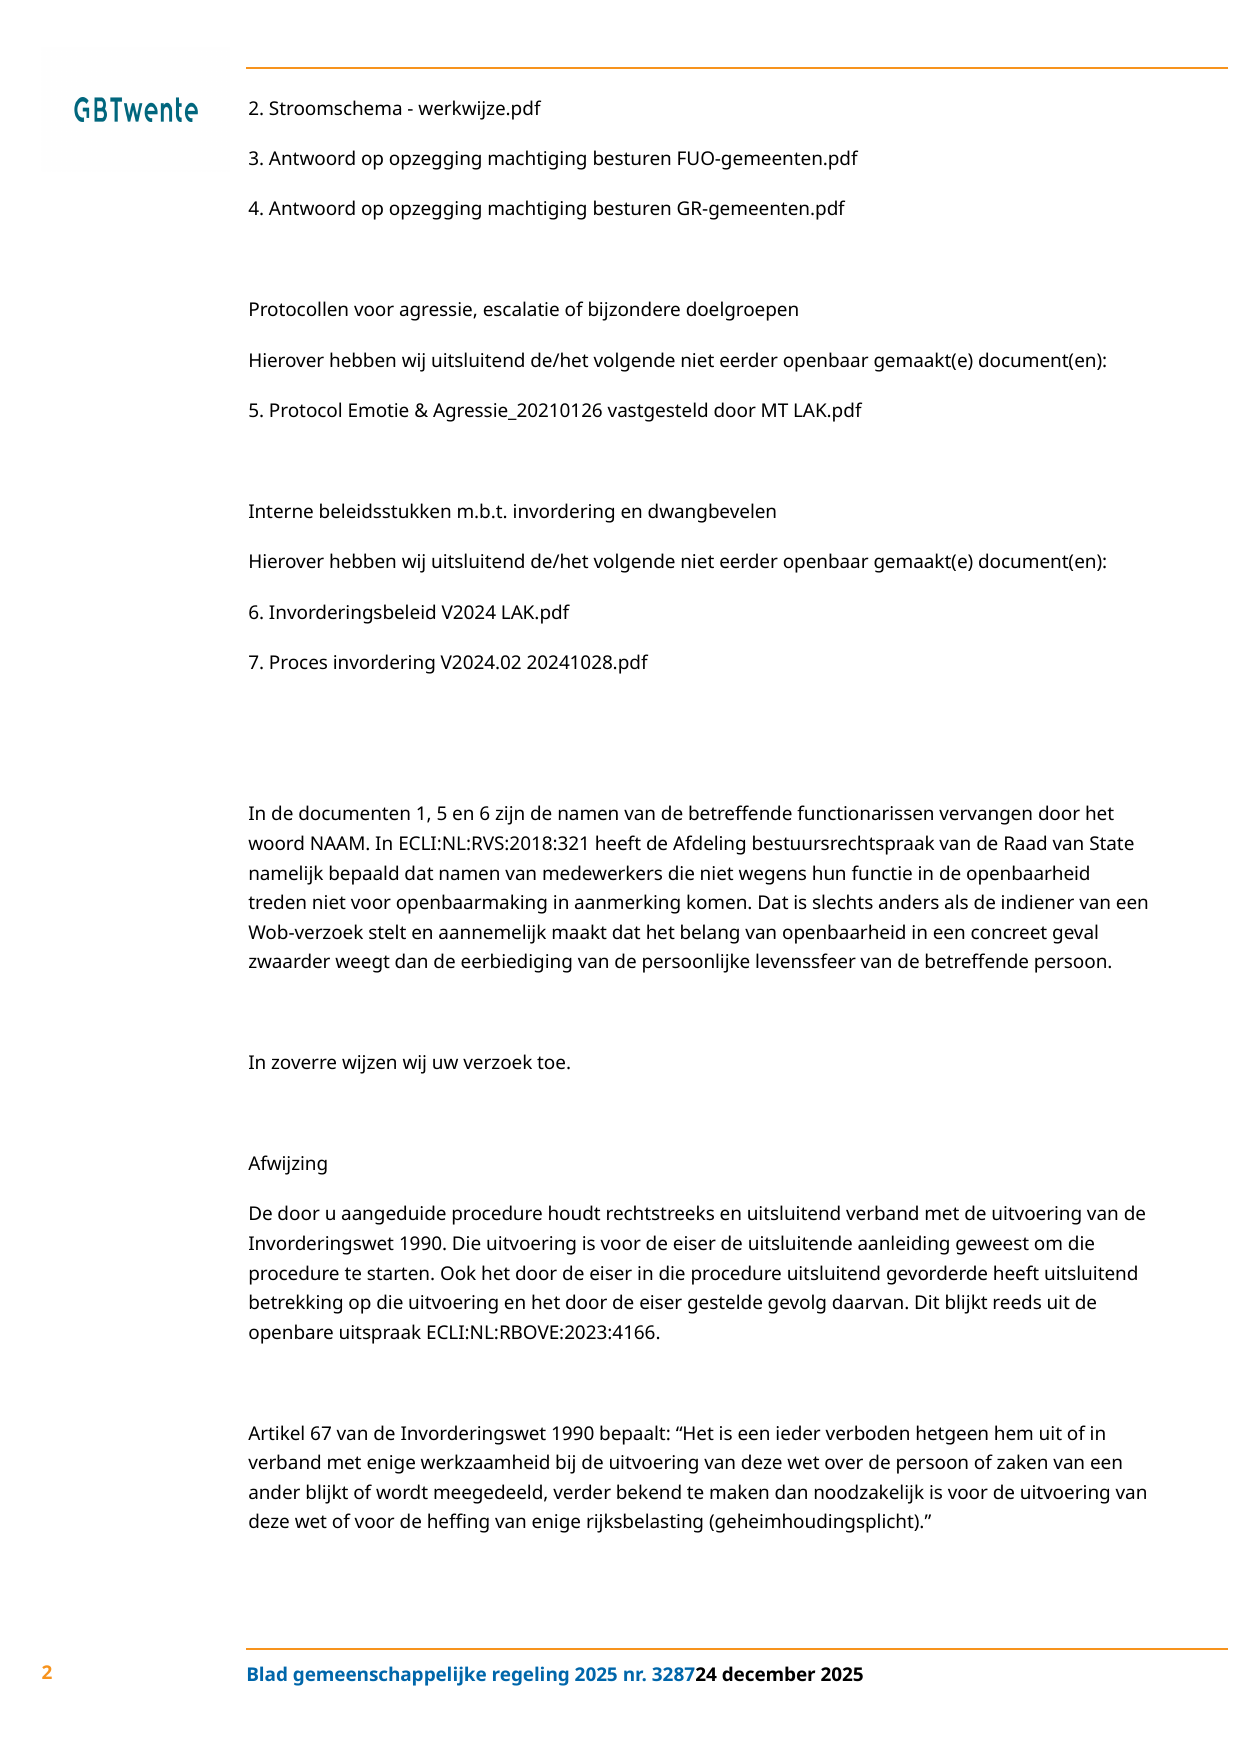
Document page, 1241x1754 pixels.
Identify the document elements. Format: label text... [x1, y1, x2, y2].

text 3. Antwoord op opzegging machtiging besturen FUO-gemeenten.pdf [248, 145, 1152, 171]
text De door u aangeduide procedure houdt rechtstreeks en uitsluitend verband met de uitvoering van de Invorderingswet 1990. Die uitvoering is voor de eiser de uitsluitende aanleiding geweest om die procedure te starten. Ook het door de eiser in die procedure uitsluitend gevorderde heeft uitsluitend betrekking op die uitvoering en het door de eiser gestelde gevolg daarvan. Dit blijkt reeds uit de openbare uitspraak ECLI:NL:RBOVE:2023:4166. [248, 1201, 1152, 1345]
text Afwijzing [248, 1150, 1152, 1176]
text Hierover hebben wij uitsluitend de/het volgende niet eerder openbaar gemaakt(e) document(en): [248, 548, 1152, 574]
text Interne beleidsstukken m.b.t. invordering en dwangbevelen [248, 498, 1152, 524]
text Protocollen voor agressie, escalatie of bijzondere doelgroepen [248, 296, 1152, 322]
text In zoverre wijzen wij uw verzoek toe. [248, 1049, 1152, 1075]
text 7. Proces invordering V2024.02 20241028.pdf [248, 649, 1152, 675]
text 5. Protocol Emotie & Agressie_20210126 vastgesteld door MT LAK.pdf [248, 397, 1152, 423]
text 6. Invorderingsbeleid V2024 LAK.pdf [248, 599, 1152, 625]
text In de documenten 1, 5 en 6 zijn de namen van de betreffende functionarissen vervangen door het woord NAAM. In ECLI:NL:RVS:2018:321 heeft de Afdeling bestuursrechtspraak van de Raad van State namelijk bepaald dat namen van medewerkers die niet wegens hun functie in de openbaarheid treden niet voor openbaarmaking in aanmerking komen. Dat is slechts anders als de indiener van een Wob-verzoek stelt en aannemelijk maakt dat het belang van openbaarheid in een concreet geval zwaarder weegt dan de eerbiediging van de persoonlijke levenssfeer van de betreffende persoon. [248, 801, 1152, 974]
text 4. Antwoord op opzegging machtiging besturen GR-gemeenten.pdf [248, 196, 1152, 221]
text 2. Stroomschema - werkwijze.pdf [248, 95, 1152, 121]
picture [41, 47, 231, 172]
text Artikel 67 van de Invorderingswet 1990 bepaalt: “Het is een ieder verboden hetgeen hem uit of in verband met enige werkzaamheid bij de uitvoering van deze wet over de persoon of zaken van een ander blijkt of wordt meegedeeld, verder bekend te maken dan noodzakelijk is voor de uitvoering van deze wet of voor de heffing van enige rijksbelasting (geheimhoudingsplicht).” [248, 1420, 1152, 1534]
text Hierover hebben wij uitsluitend de/het volgende niet eerder openbaar gemaakt(e) document(en): [248, 347, 1152, 373]
